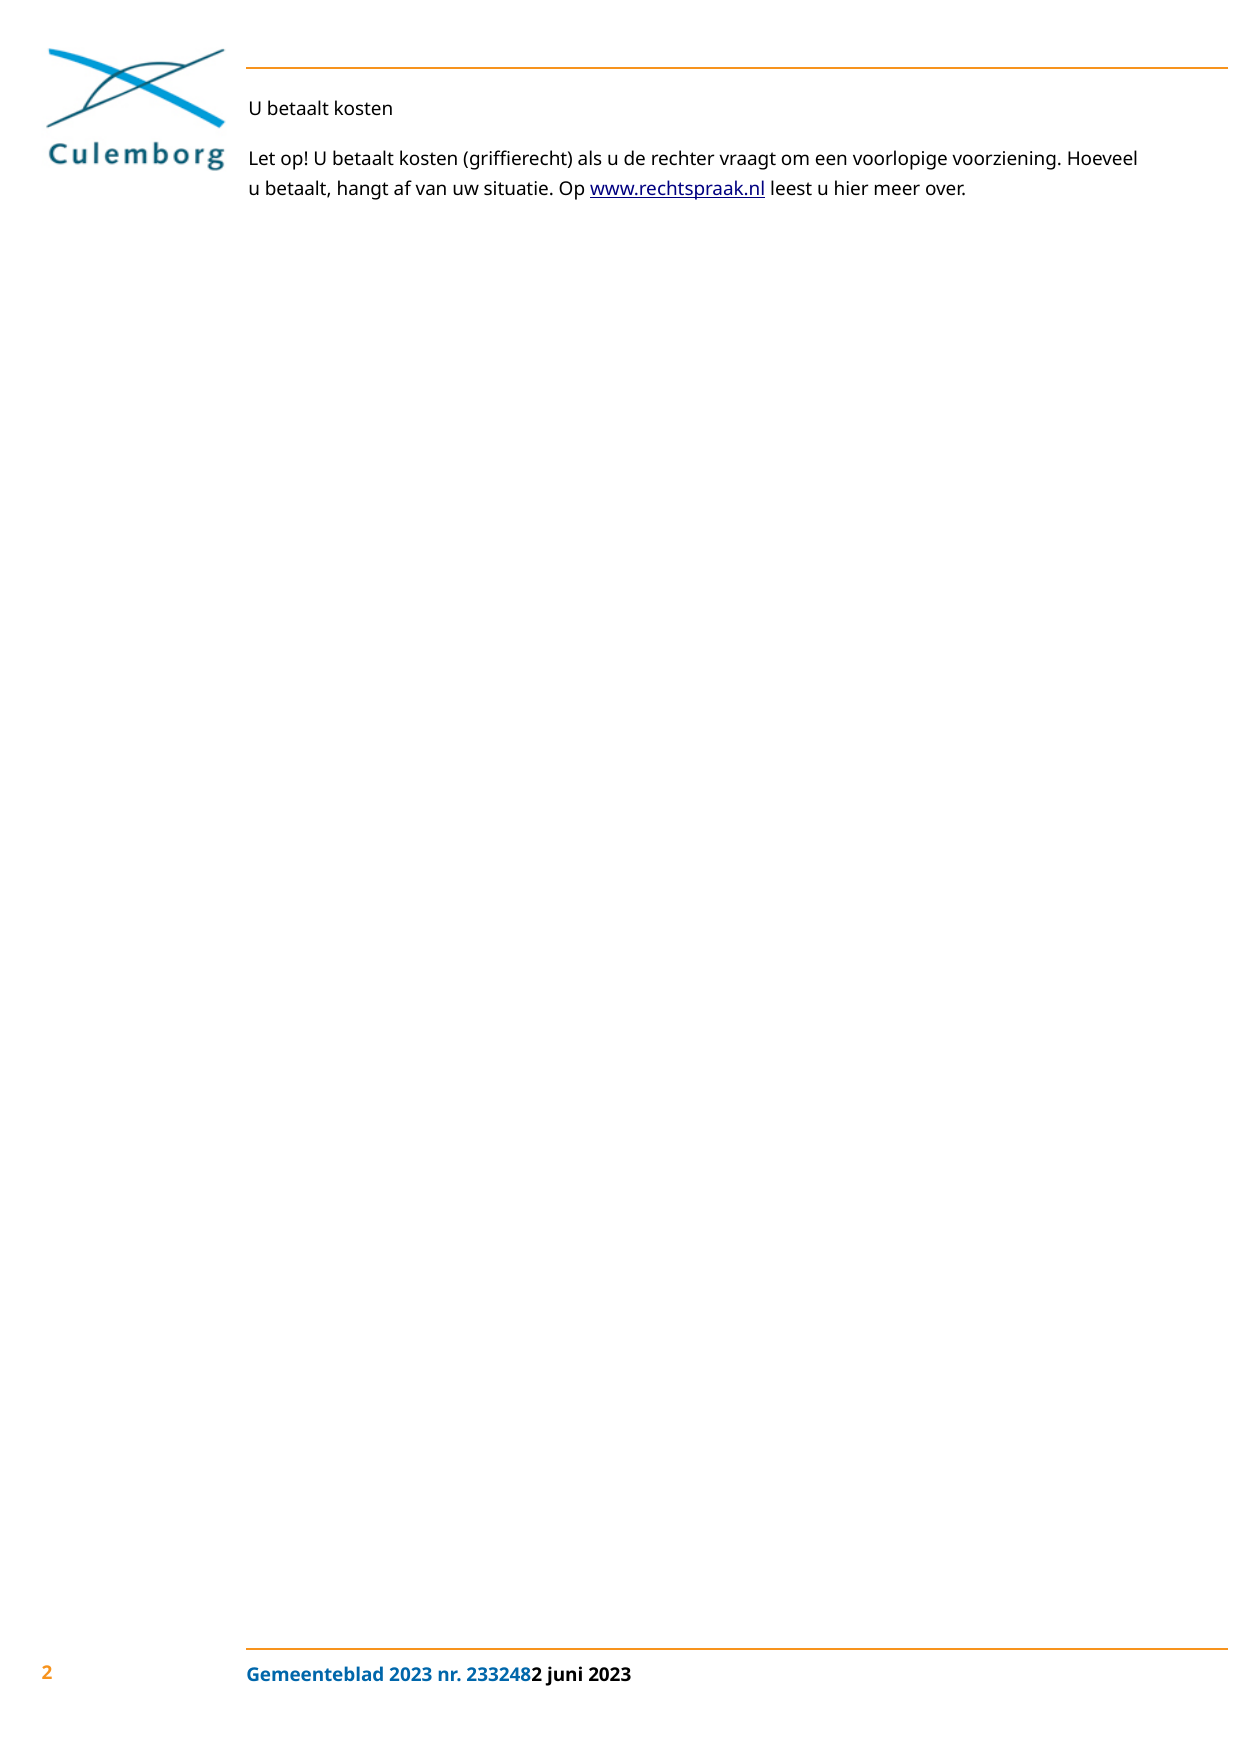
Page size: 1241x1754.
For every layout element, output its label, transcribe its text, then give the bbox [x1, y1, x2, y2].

text Let op! U betaalt kosten (griffierecht) als u de rechter vraagt om een voorlopige voorziening. Hoeveel u betaalt, hangt af van uw situatie. Op www.rechtspraak.nl leest u hier meer over. [248, 145, 1152, 201]
picture [41, 47, 231, 172]
text U betaalt kosten [248, 95, 1152, 121]
